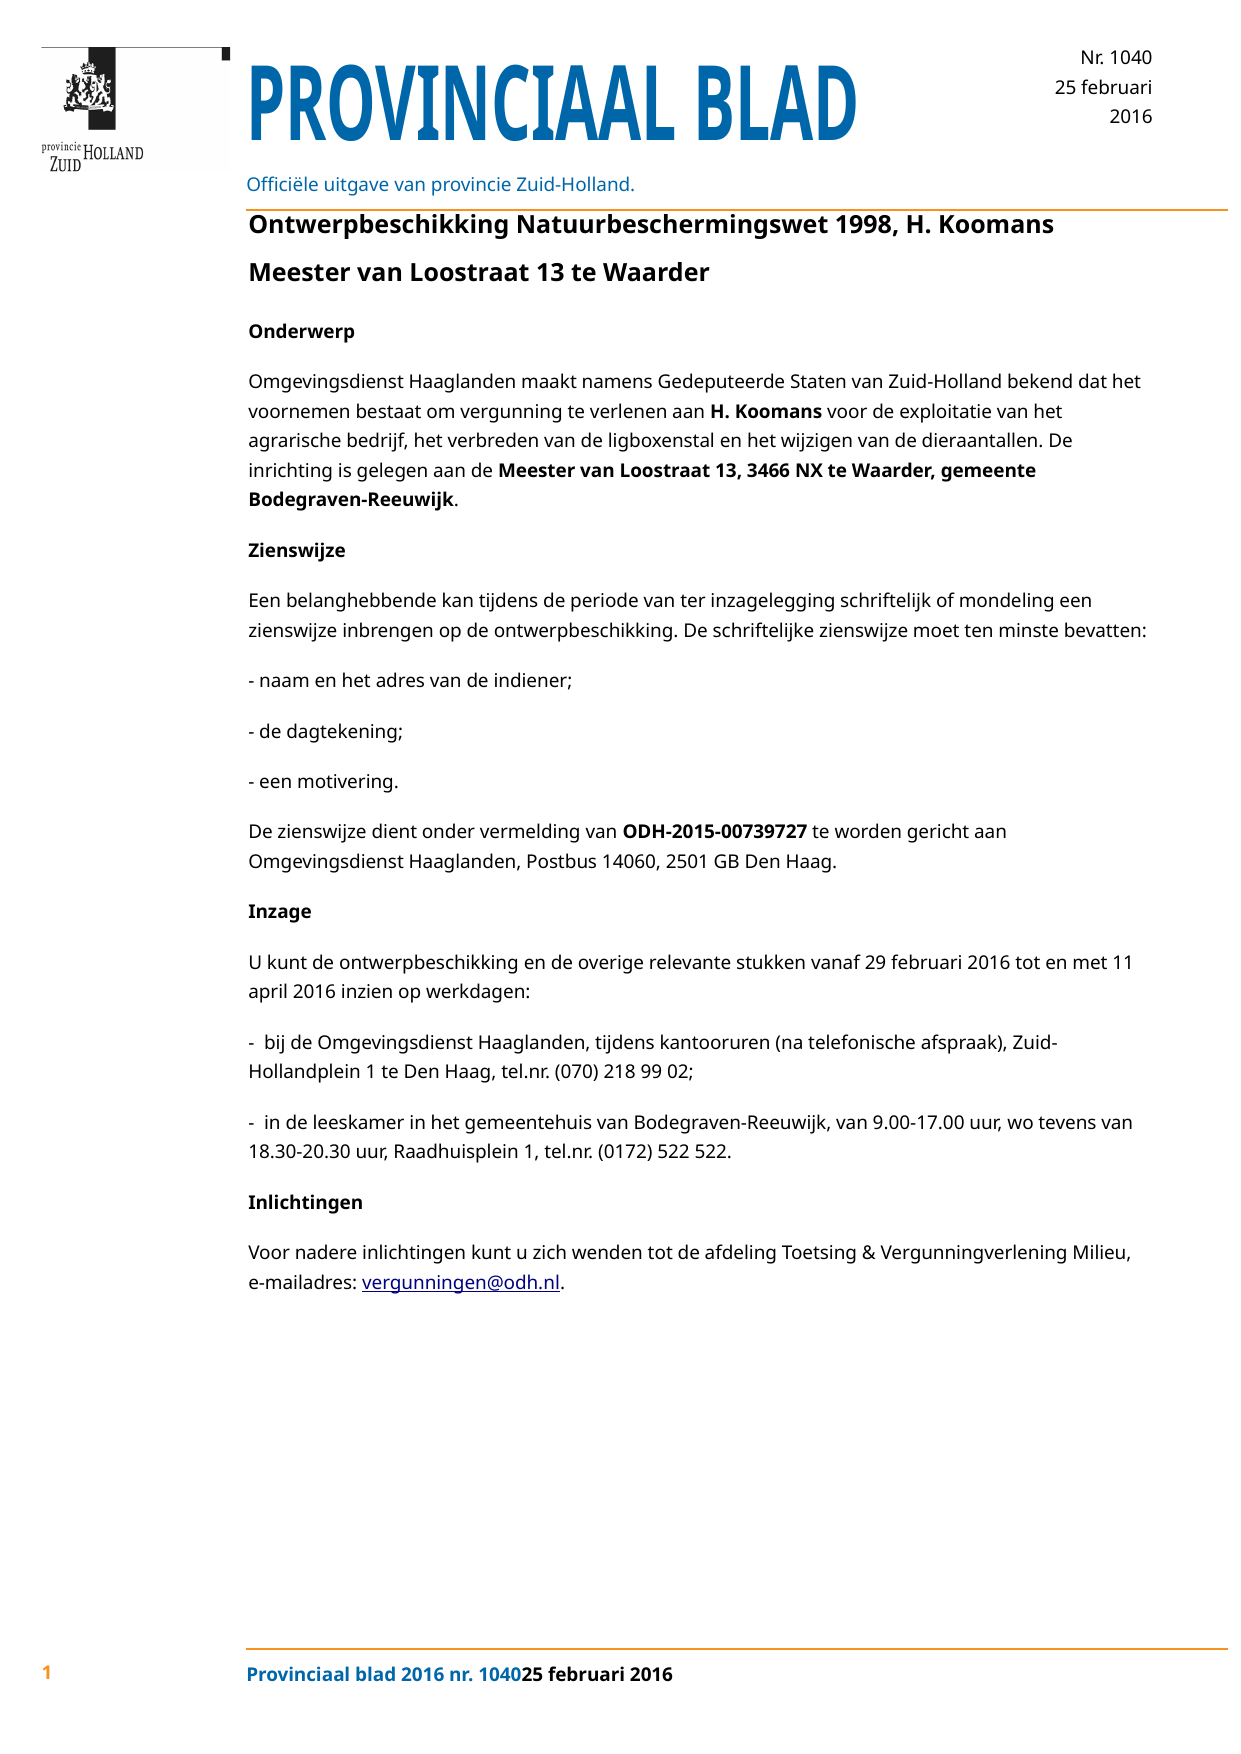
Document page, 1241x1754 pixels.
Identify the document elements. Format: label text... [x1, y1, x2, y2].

text Inlichtingen [248, 1189, 1152, 1215]
text Een belanghebbende kan tijdens de periode van ter inzagelegging schriftelijk of mondeling een zienswijze inbrengen op de ontwerpbeschikking. De schriftelijke zienswijze moet ten minste bevatten: [248, 587, 1152, 643]
text Zienswijze [248, 537, 1152, 563]
text Voor nadere inlichtingen kunt u zich wenden tot de afdeling Toetsing & Vergunningverlening Milieu, e-mailadres: vergunningen@odh.nl. [248, 1239, 1152, 1295]
picture [41, 47, 231, 172]
text Inzage [248, 899, 1152, 924]
text U kunt de ontwerpbeschikking en de overige relevante stukken vanaf 29 februari 2016 tot en met 11 april 2016 inzien op werkdagen: [248, 949, 1152, 1004]
text - bij de Omgevingsdienst Haaglanden, tijdens kantooruren (na telefonische afspraak), Zuid-Hollandplein 1 te Den Haag, tel.nr. (070) 218 99 02; [248, 1029, 1152, 1084]
text De zienswijze dient onder vermelding van ODH-2015-00739727 te worden gericht aan Omgevingsdienst Haaglanden, Postbus 14060, 2501 GB Den Haag. [248, 819, 1152, 874]
text - naam en het adres van de indiener; [248, 667, 1152, 693]
text Ontwerpbeschikking Natuurbeschermingswet 1998, H. Koomans Meester van Loostraat 13 te Waarder [248, 211, 1152, 288]
text - de dagtekening; [248, 718, 1152, 744]
text Onderwerp [248, 318, 1152, 344]
text - in de leeskamer in het gemeentehuis van Bodegraven-Reeuwijk, van 9.00-17.00 uur, wo tevens van 18.30-20.30 uur, Raadhuisplein 1, tel.nr. (0172) 522 522. [248, 1109, 1152, 1164]
text - een motivering. [248, 768, 1152, 794]
text Omgevingsdienst Haaglanden maakt namens Gedeputeerde Staten van Zuid-Holland bekend dat het voornemen bestaat om vergunning te verlenen aan H. Koomans voor de exploitatie van het agrarische bedrijf, het verbreden van de ligboxenstal en het wijzigen van de dieraantallen. De inrichting is gelegen aan de Meester van Loostraat 13, 3466 NX te Waarder, gemeente Bodegraven-Reeuwijk. [248, 368, 1152, 512]
